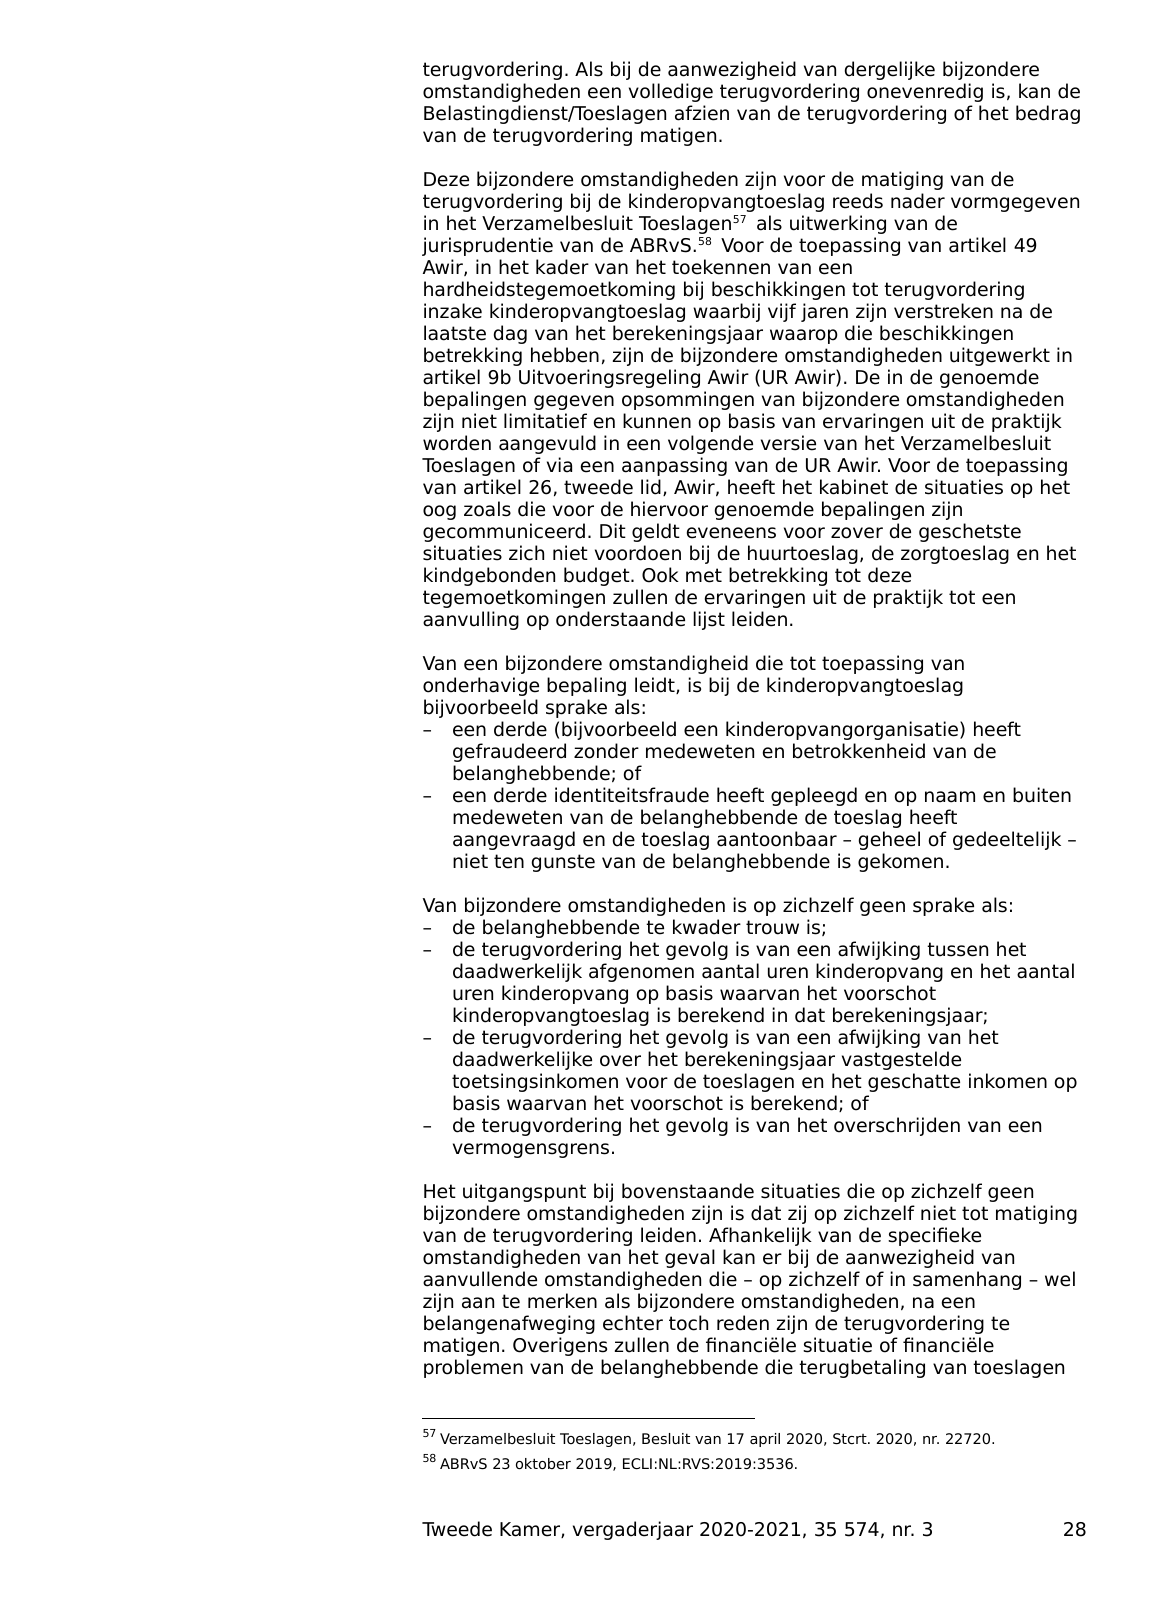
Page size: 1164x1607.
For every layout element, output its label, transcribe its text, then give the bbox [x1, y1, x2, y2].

text – de terugvordering het gevolg is van een afwijking van het daadwerkelijke over het berekeningsjaar vastgestelde toetsingsinkomen voor de toeslagen en het geschatte inkomen op basis waarvan het voorschot is berekend; of [422, 1027, 1087, 1115]
text Van bijzondere omstandigheden is op zichzelf geen sprake als: [422, 895, 1087, 917]
text – de belanghebbende te kwader trouw is; [422, 917, 1087, 939]
text Het uitgangspunt bij bovenstaande situaties die op zichzelf geen bijzondere omstandigheden zijn is dat zij op zichzelf niet tot matiging van de terugvordering leiden. Afhankelijk van de specifieke omstandigheden van het geval kan er bij de aanwezigheid van aanvullende omstandigheden die – op zichzelf of in samenhang – wel zijn aan te merken als bijzondere omstandigheden, na een belangenafweging echter toch reden zijn de terugvordering te matigen. Overigens zullen de financiële situatie of financiële problemen van de belanghebbende die terugbetaling van toeslagen [422, 1181, 1087, 1379]
text – de terugvordering het gevolg is van het overschrijden van een vermogensgrens. [422, 1115, 1087, 1159]
text terugvordering. Als bij de aanwezigheid van dergelijke bijzondere omstandigheden een volledige terugvordering onevenredig is, kan de Belastingdienst/Toeslagen afzien van de terugvordering of het bedrag van de terugvordering matigen. [422, 59, 1087, 147]
text – een derde identiteitsfraude heeft gepleegd en op naam en buiten medeweten van de belanghebbende de toeslag heeft aangevraagd en de toeslag aantoonbaar – geheel of gedeeltelijk – niet ten gunste van de belanghebbende is gekomen. [422, 785, 1087, 873]
text Van een bijzondere omstandigheid die tot toepassing van onderhavige bepaling leidt, is bij de kinderopvangtoeslag bijvoorbeeld sprake als: [422, 653, 1087, 719]
text – de terugvordering het gevolg is van een afwijking tussen het daadwerkelijk afgenomen aantal uren kinderopvang en het aantal uren kinderopvang op basis waarvan het voorschot kinderopvangtoeslag is berekend in dat berekeningsjaar; [422, 939, 1087, 1027]
text Verzamelbesluit Toeslagen, Besluit van 17 april 2020, Stcrt. 2020, nr. 22720. [422, 1427, 1087, 1449]
text – een derde (bijvoorbeeld een kinderopvangorganisatie) heeft gefraudeerd zonder medeweten en betrokkenheid van de belanghebbende; of [422, 719, 1087, 785]
text ABRvS 23 oktober 2019, ECLI:NL:RVS:2019:3536. [422, 1452, 1087, 1474]
text Deze bijzondere omstandigheden zijn voor de matiging van de terugvordering bij de kinderopvangtoeslag reeds nader vormgegeven in het Verzamelbesluit Toeslagen als uitwerking van de jurisprudentie van de ABRvS. Voor de toepassing van artikel 49 Awir, in het kader van het toekennen van een hardheidstegemoetkoming bij beschikkingen tot terugvordering inzake kinderopvangtoeslag waarbij vijf jaren zijn verstreken na de laatste dag van het berekeningsjaar waarop die beschikkingen betrekking hebben, zijn de bijzondere omstandigheden uitgewerkt in artikel 9b Uitvoeringsregeling Awir (UR Awir). De in de genoemde bepalingen gegeven opsommingen van bijzondere omstandigheden zijn niet limitatief en kunnen op basis van ervaringen uit de praktijk worden aangevuld in een volgende versie van het Verzamelbesluit Toeslagen of via een aanpassing van de UR Awir. Voor de toepassing van artikel 26, tweede lid, Awir, heeft het kabinet de situaties op het oog zoals die voor de hiervoor genoemde bepalingen zijn gecommuniceerd. Dit geldt eveneens voor zover de geschetste situaties zich niet voordoen bij de huurtoeslag, de zorgtoeslag en het kindgebonden budget. Ook met betrekking tot deze tegemoetkomingen zullen de ervaringen uit de praktijk tot een aanvulling op onderstaande lijst leiden. [422, 169, 1087, 631]
